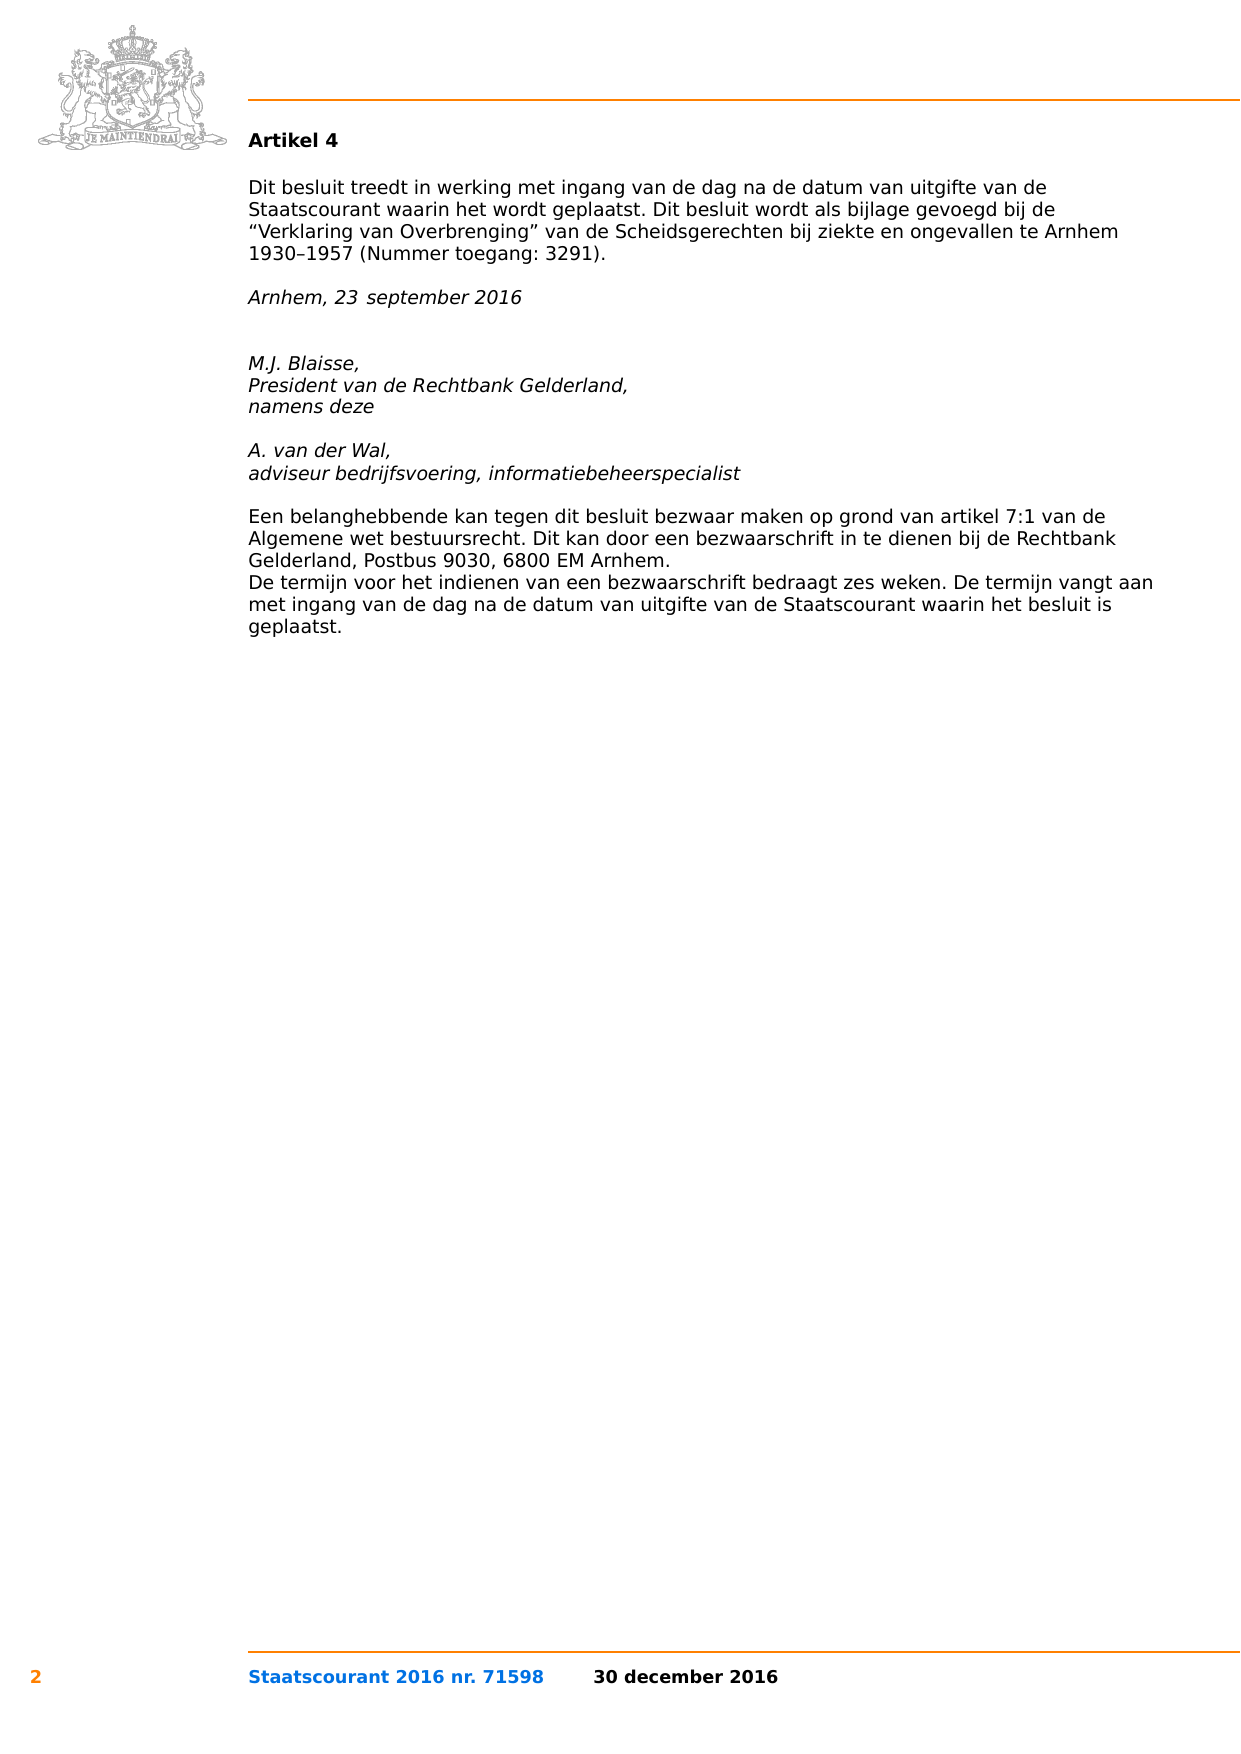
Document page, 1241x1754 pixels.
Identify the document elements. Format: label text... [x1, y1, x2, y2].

text Dit besluit treedt in werking met ingang van de dag na de datum van uitgifte van de Staatscourant waarin het wordt geplaatst. Dit besluit wordt als bijlage gevoegd bij de “Verklaring van Overbrenging” van de Scheidsgerechten bij ziekte en ongevallen te Arnhem 1930–1957 (Nummer toegang: 3291). [248, 177, 1163, 265]
picture [38, 25, 227, 150]
text De termijn voor het indienen van een bezwaarschrift bedraagt zes weken. De termijn vangt aan met ingang van de dag na de datum van uitgifte van de Staatscourant waarin het besluit is geplaatst. [248, 572, 1163, 638]
text Arnhem, 23 september 2016 [248, 287, 1163, 309]
text M.J. Blaisse, President van de Rechtbank Gelderland, namens deze A. van der Wal, adviseur bedrijfsvoering, informatiebeheerspecialist [248, 331, 1163, 484]
text Een belanghebbende kan tegen dit besluit bezwaar maken op grond van artikel 7:1 van de Algemene wet bestuursrecht. Dit kan door een bezwaarschrift in te dienen bij de Rechtbank Gelderland, Postbus 9030, 6800 EM Arnhem. [248, 506, 1163, 572]
subtitle Artikel 4 [248, 130, 1163, 152]
